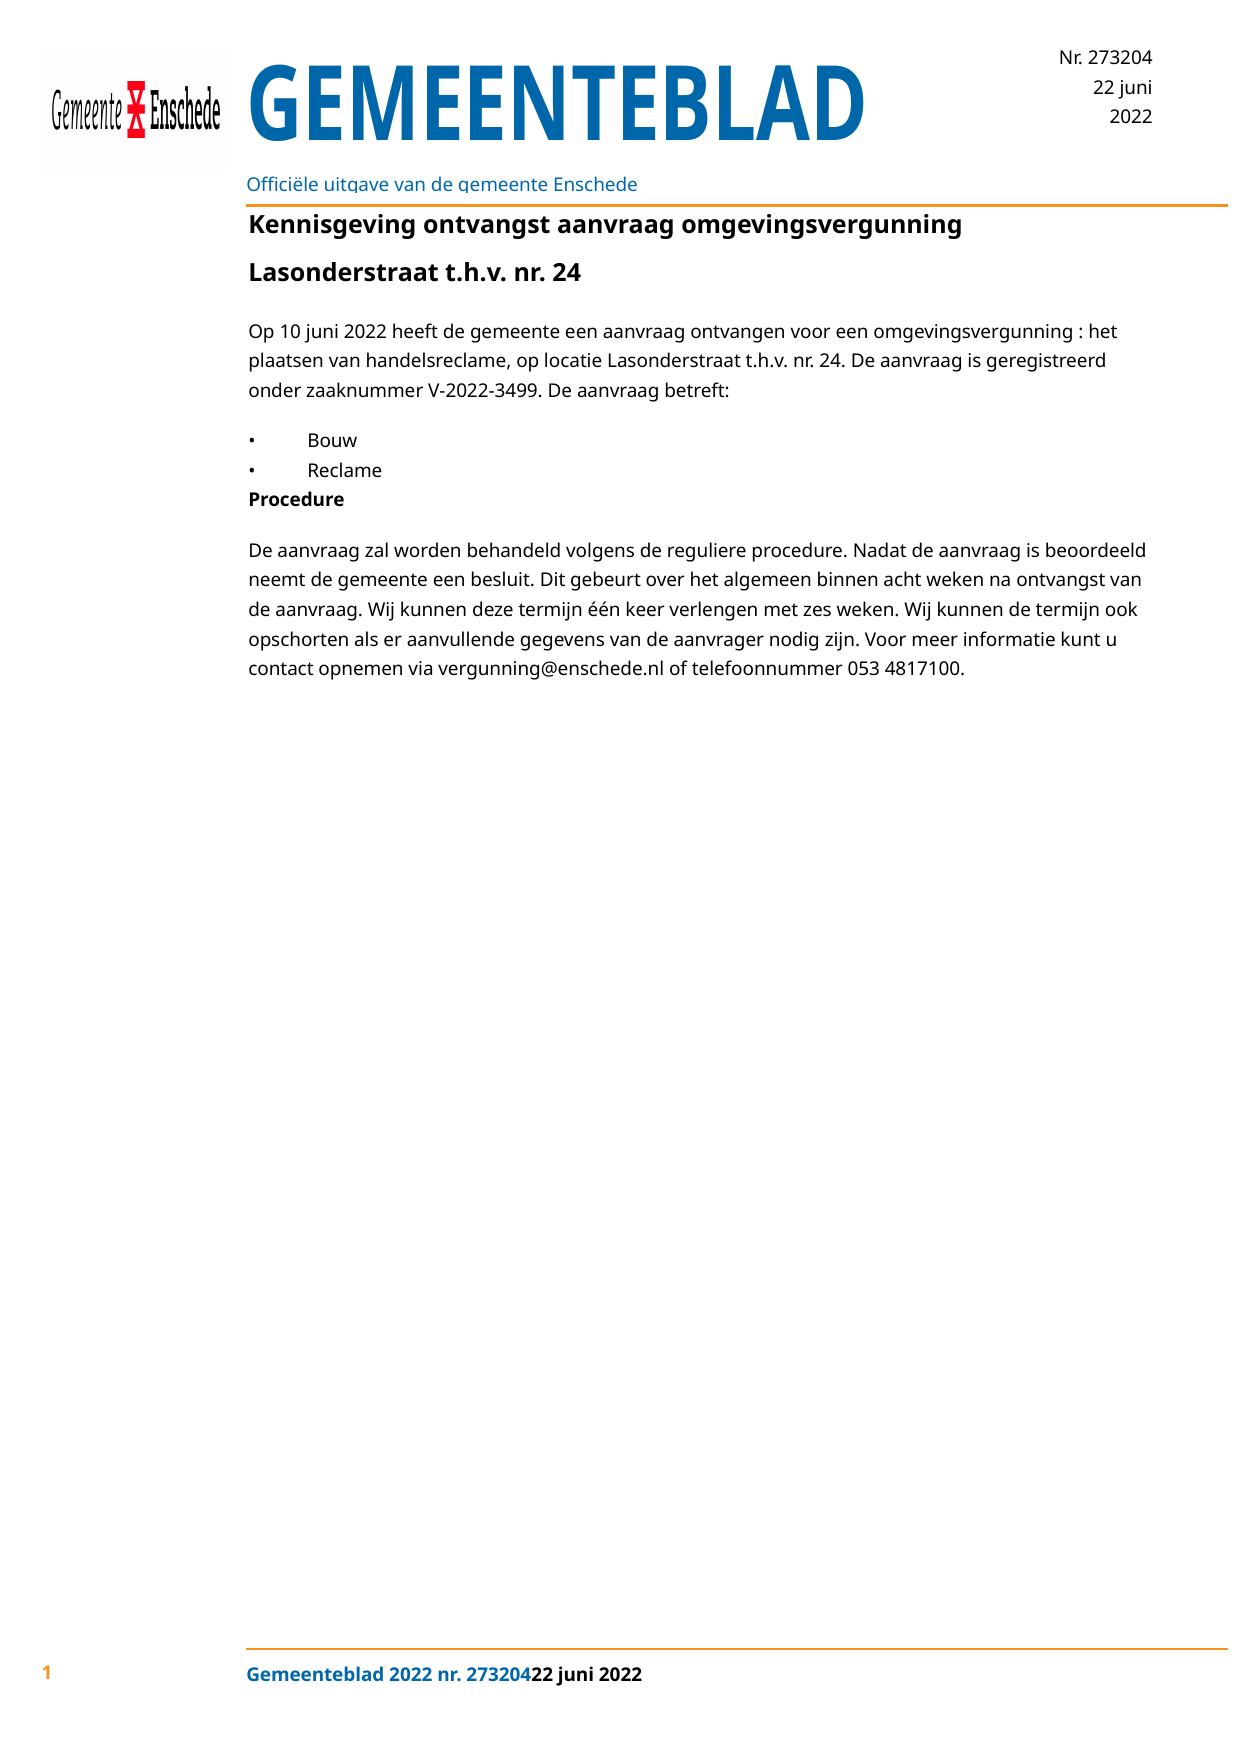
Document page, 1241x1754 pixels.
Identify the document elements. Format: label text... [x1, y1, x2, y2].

text Procedure [248, 487, 1152, 512]
list Bouw [248, 427, 1152, 453]
text De aanvraag zal worden behandeld volgens de reguliere procedure. Nadat de aanvraag is beoordeeld neemt de gemeente een besluit. Dit gebeurt over het algemeen binnen acht weken na ontvangst van de aanvraag. Wij kunnen deze termijn één keer verlengen met zes weken. Wij kunnen de termijn ook opschorten als er aanvullende gegevens van de aanvrager nodig zijn. Voor meer informatie kunt u contact opnemen via vergunning@enschede.nl of telefoonnummer 053 4817100. [248, 537, 1152, 681]
list Reclame [248, 457, 1152, 483]
picture [41, 47, 231, 172]
text Op 10 juni 2022 heeft de gemeente een aanvraag ontvangen voor een omgevingsvergunning : het plaatsen van handelsreclame, op locatie Lasonderstraat t.h.v. nr. 24. De aanvraag is geregistreerd onder zaaknummer V-2022-3499. De aanvraag betreft: [248, 318, 1152, 403]
text Kennisgeving ontvangst aanvraag omgevingsvergunning Lasonderstraat t.h.v. nr. 24 [248, 207, 1152, 288]
